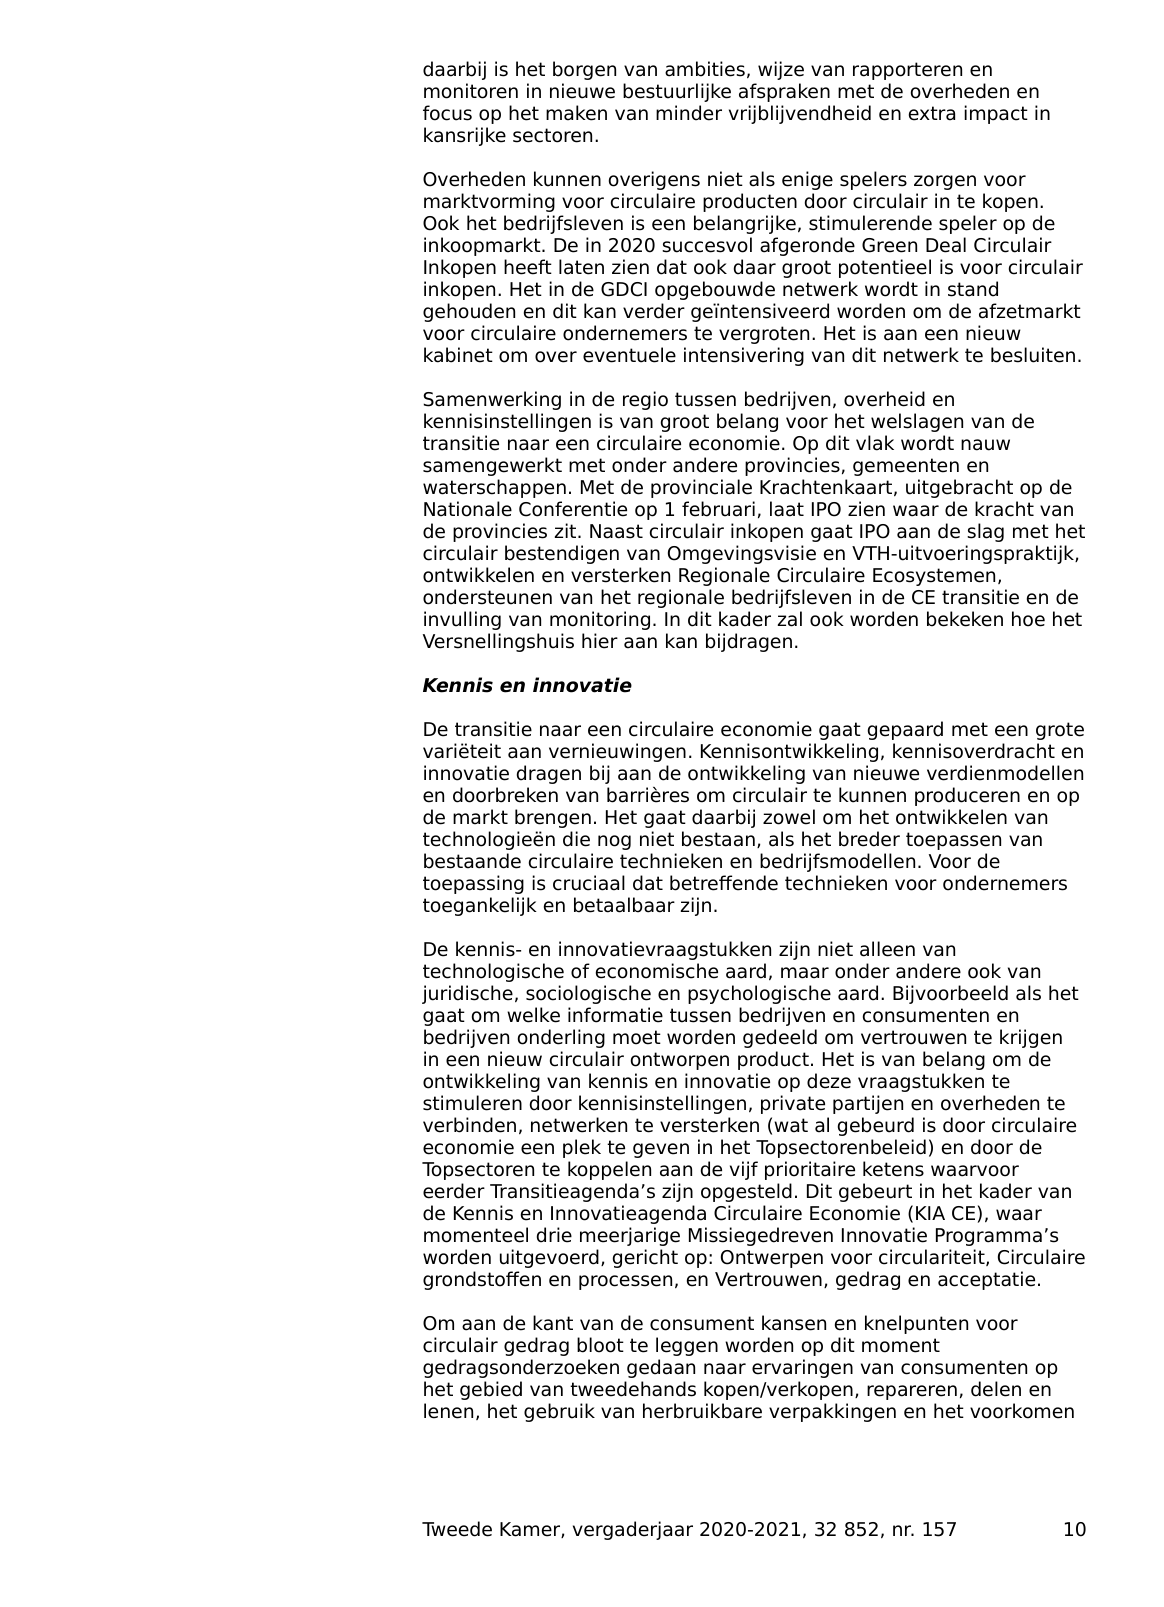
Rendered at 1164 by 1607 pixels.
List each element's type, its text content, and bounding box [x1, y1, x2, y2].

text Om aan de kant van de consument kansen en knelpunten voor circulair gedrag bloot te leggen worden op dit moment gedragsonderzoeken gedaan naar ervaringen van consumenten op het gebied van tweedehands kopen/verkopen, repareren, delen en lenen, het gebruik van herbruikbare verpakkingen en het voorkomen [422, 1313, 1087, 1423]
text daarbij is het borgen van ambities, wijze van rapporteren en monitoren in nieuwe bestuurlijke afspraken met de overheden en focus op het maken van minder vrijblijvendheid en extra impact in kansrijke sectoren. [422, 59, 1087, 147]
text De transitie naar een circulaire economie gaat gepaard met een grote variëteit aan vernieuwingen. Kennisontwikkeling, kennisoverdracht en innovatie dragen bij aan de ontwikkeling van nieuwe verdienmodellen en doorbreken van barrières om circulair te kunnen produceren en op de markt brengen. Het gaat daarbij zowel om het ontwikkelen van technologieën die nog niet bestaan, als het breder toepassen van bestaande circulaire technieken en bedrijfsmodellen. Voor de toepassing is cruciaal dat betreffende technieken voor ondernemers toegankelijk en betaalbaar zijn. [422, 719, 1087, 917]
text Overheden kunnen overigens niet als enige spelers zorgen voor marktvorming voor circulaire producten door circulair in te kopen. Ook het bedrijfsleven is een belangrijke, stimulerende speler op de inkoopmarkt. De in 2020 succesvol afgeronde Green Deal Circulair Inkopen heeft laten zien dat ook daar groot potentieel is voor circulair inkopen. Het in de GDCI opgebouwde netwerk wordt in stand gehouden en dit kan verder geïntensiveerd worden om de afzetmarkt voor circulaire ondernemers te vergroten. Het is aan een nieuw kabinet om over eventuele intensivering van dit netwerk te besluiten. [422, 169, 1087, 367]
subtitle Kennis en innovatie [422, 675, 1087, 697]
text Samenwerking in de regio tussen bedrijven, overheid en kennisinstellingen is van groot belang voor het welslagen van de transitie naar een circulaire economie. Op dit vlak wordt nauw samengewerkt met onder andere provincies, gemeenten en waterschappen. Met de provinciale Krachtenkaart, uitgebracht op de Nationale Conferentie op 1 februari, laat IPO zien waar de kracht van de provincies zit. Naast circulair inkopen gaat IPO aan de slag met het circulair bestendigen van Omgevingsvisie en VTH-uitvoeringspraktijk, ontwikkelen en versterken Regionale Circulaire Ecosystemen, ondersteunen van het regionale bedrijfsleven in de CE transitie en de invulling van monitoring. In dit kader zal ook worden bekeken hoe het Versnellingshuis hier aan kan bijdragen. [422, 389, 1087, 653]
text De kennis- en innovatievraagstukken zijn niet alleen van technologische of economische aard, maar onder andere ook van juridische, sociologische en psychologische aard. Bijvoorbeeld als het gaat om welke informatie tussen bedrijven en consumenten en bedrijven onderling moet worden gedeeld om vertrouwen te krijgen in een nieuw circulair ontworpen product. Het is van belang om de ontwikkeling van kennis en innovatie op deze vraagstukken te stimuleren door kennisinstellingen, private partijen en overheden te verbinden, netwerken te versterken (wat al gebeurd is door circulaire economie een plek te geven in het Topsectorenbeleid) en door de Topsectoren te koppelen aan de vijf prioritaire ketens waarvoor eerder Transitieagenda’s zijn opgesteld. Dit gebeurt in het kader van de Kennis en Innovatieagenda Circulaire Economie (KIA CE), waar momenteel drie meerjarige Missiegedreven Innovatie Programma’s worden uitgevoerd, gericht op: Ontwerpen voor circulariteit, Circulaire grondstoffen en processen, en Vertrouwen, gedrag en acceptatie. [422, 939, 1087, 1291]
